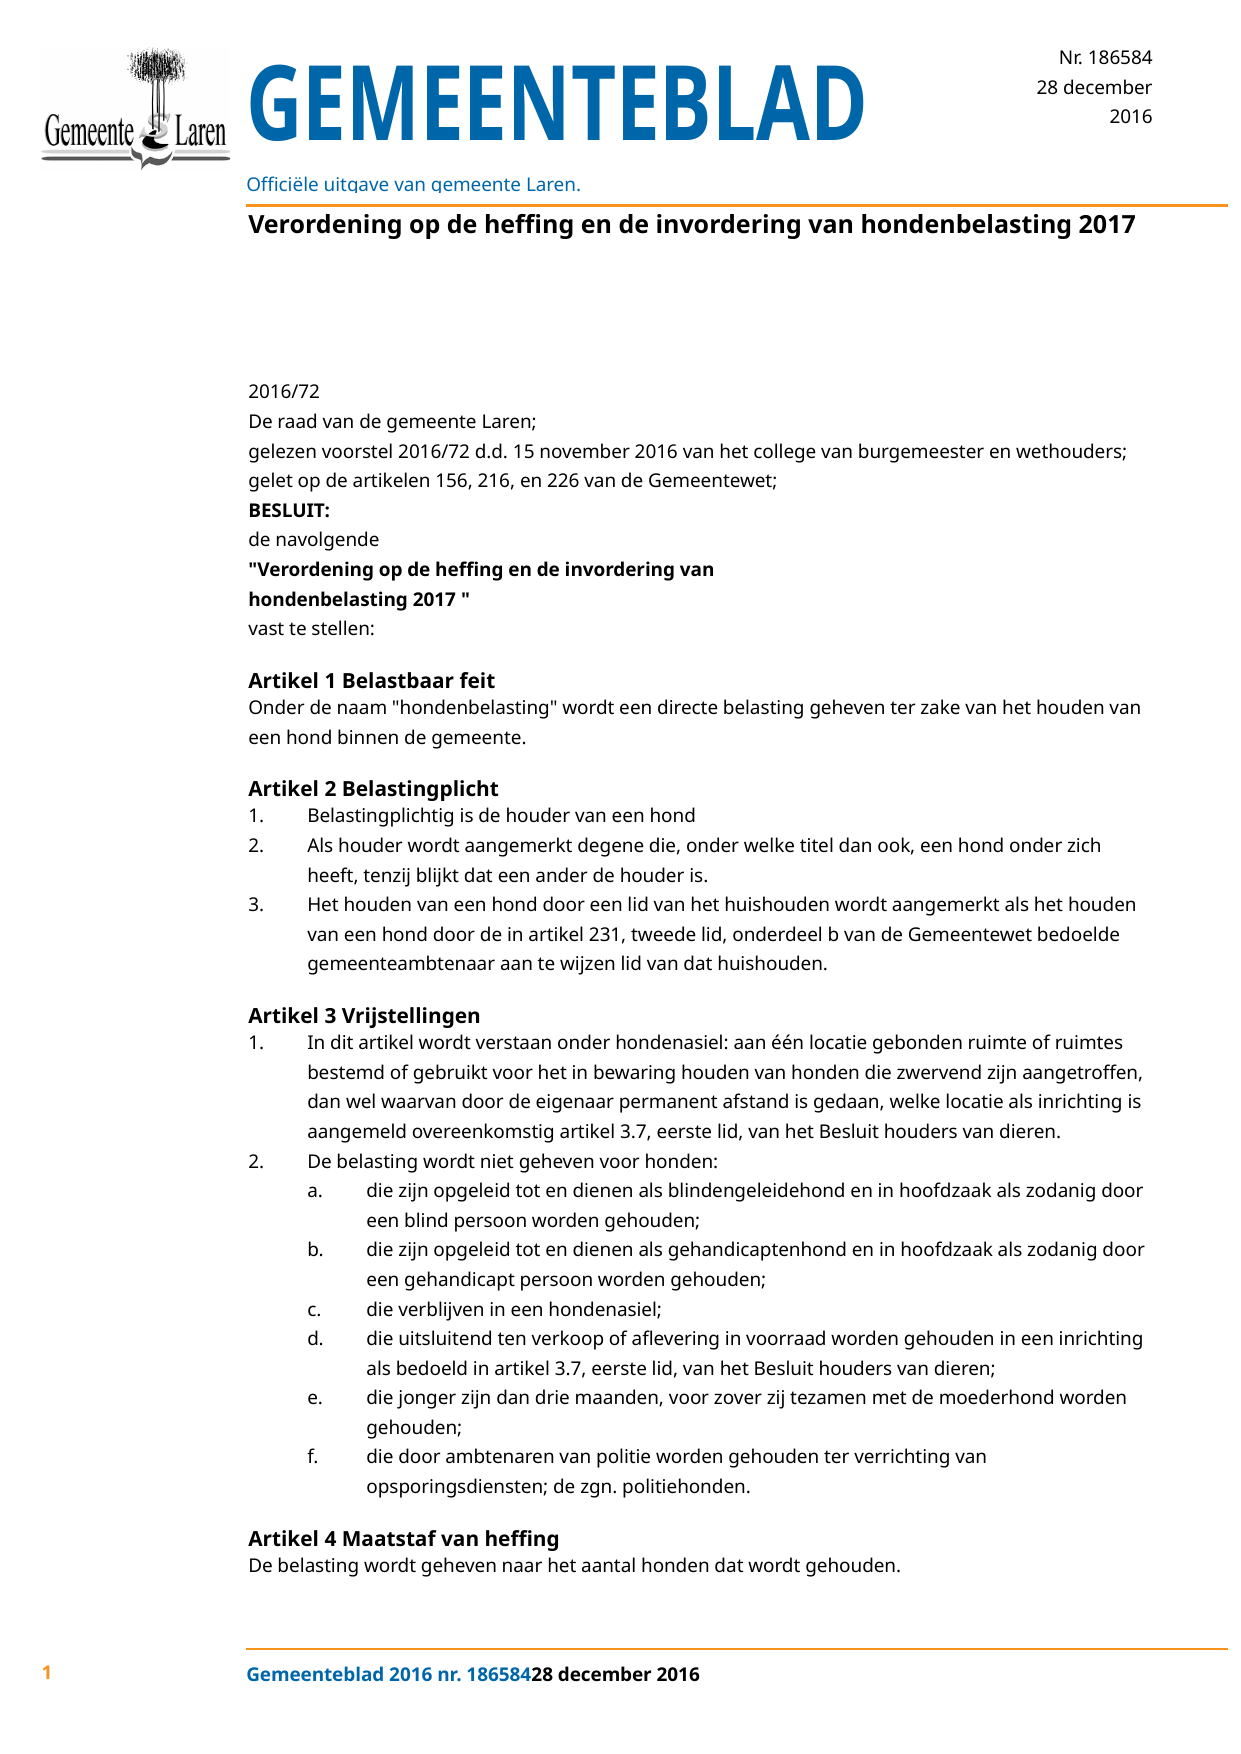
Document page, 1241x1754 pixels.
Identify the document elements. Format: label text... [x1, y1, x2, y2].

list Belastingplichtig is de houder van een hond [248, 803, 1152, 828]
text Verordening op de heffing en de invordering van hondenbelasting 2017 [248, 207, 1152, 241]
list die door ambtenaren van politie worden gehouden ter verrichting van opsporingsdiensten; de zgn. politiehonden. [307, 1444, 1152, 1499]
picture [41, 47, 231, 172]
list die uitsluitend ten verkoop of aflevering in voorraad worden gehouden in een inrichting als bedoeld in artikel 3.7, eerste lid, van het Besluit houders van dieren; [307, 1325, 1152, 1381]
text Onder de naam "hondenbelasting" wordt een directe belasting geheven ter zake van het houden van een hond binnen de gemeente. [248, 694, 1152, 749]
text 2016/72 [248, 379, 1152, 404]
list die jonger zijn dan drie maanden, voor zover zij tezamen met de moederhond worden gehouden; [307, 1384, 1152, 1440]
text "Verordening op de heffing en de invordering van [248, 556, 1152, 582]
text hondenbelasting 2017 " [248, 586, 1152, 612]
text gelezen voorstel 2016/72 d.d. 15 november 2016 van het college van burgemeester en wethouders; [248, 438, 1152, 464]
list De belasting wordt niet geheven voor honden: [248, 1148, 1152, 1173]
text Artikel 3 Vrijstellingen [248, 1001, 1152, 1029]
text vast te stellen: [248, 615, 1152, 641]
text Artikel 4 Maatstaf van heffing [248, 1524, 1152, 1552]
text de navolgende [248, 527, 1152, 552]
text gelet op de artikelen 156, 216, en 226 van de Gemeentewet; [248, 467, 1152, 493]
list Als houder wordt aangemerkt degene die, onder welke titel dan ook, een hond onder zich heeft, tenzij blijkt dat een ander de houder is. [248, 832, 1152, 888]
list die verblijven in een hondenasiel; [307, 1296, 1152, 1321]
list In dit artikel wordt verstaan onder hondenasiel: aan één locatie gebonden ruimte of ruimtes bestemd of gebruikt voor het in bewaring houden van honden die zwervend zijn aangetroffen, dan wel waarvan door de eigenaar permanent afstand is gedaan, welke locatie als inrichting is aangemeld overeenkomstig artikel 3.7, eerste lid, van het Besluit houders van dieren. [248, 1029, 1152, 1144]
text De belasting wordt geheven naar het aantal honden dat wordt gehouden. [248, 1552, 1152, 1578]
list die zijn opgeleid tot en dienen als blindengeleidehond en in hoofdzaak als zodanig door een blind persoon worden gehouden; [307, 1177, 1152, 1233]
text BESLUIT: [248, 497, 1152, 523]
list Het houden van een hond door een lid van het huishouden wordt aangemerkt als het houden van een hond door de in artikel 231, tweede lid, onderdeel b van de Gemeentewet bedoelde gemeenteambtenaar aan te wijzen lid van dat huishouden. [248, 891, 1152, 976]
text Artikel 2 Belastingplicht [248, 774, 1152, 803]
list die zijn opgeleid tot en dienen als gehandicaptenhond en in hoofdzaak als zodanig door een gehandicapt persoon worden gehouden; [307, 1237, 1152, 1292]
text Artikel 1 Belastbaar feit [248, 666, 1152, 694]
text De raad van de gemeente Laren; [248, 408, 1152, 434]
